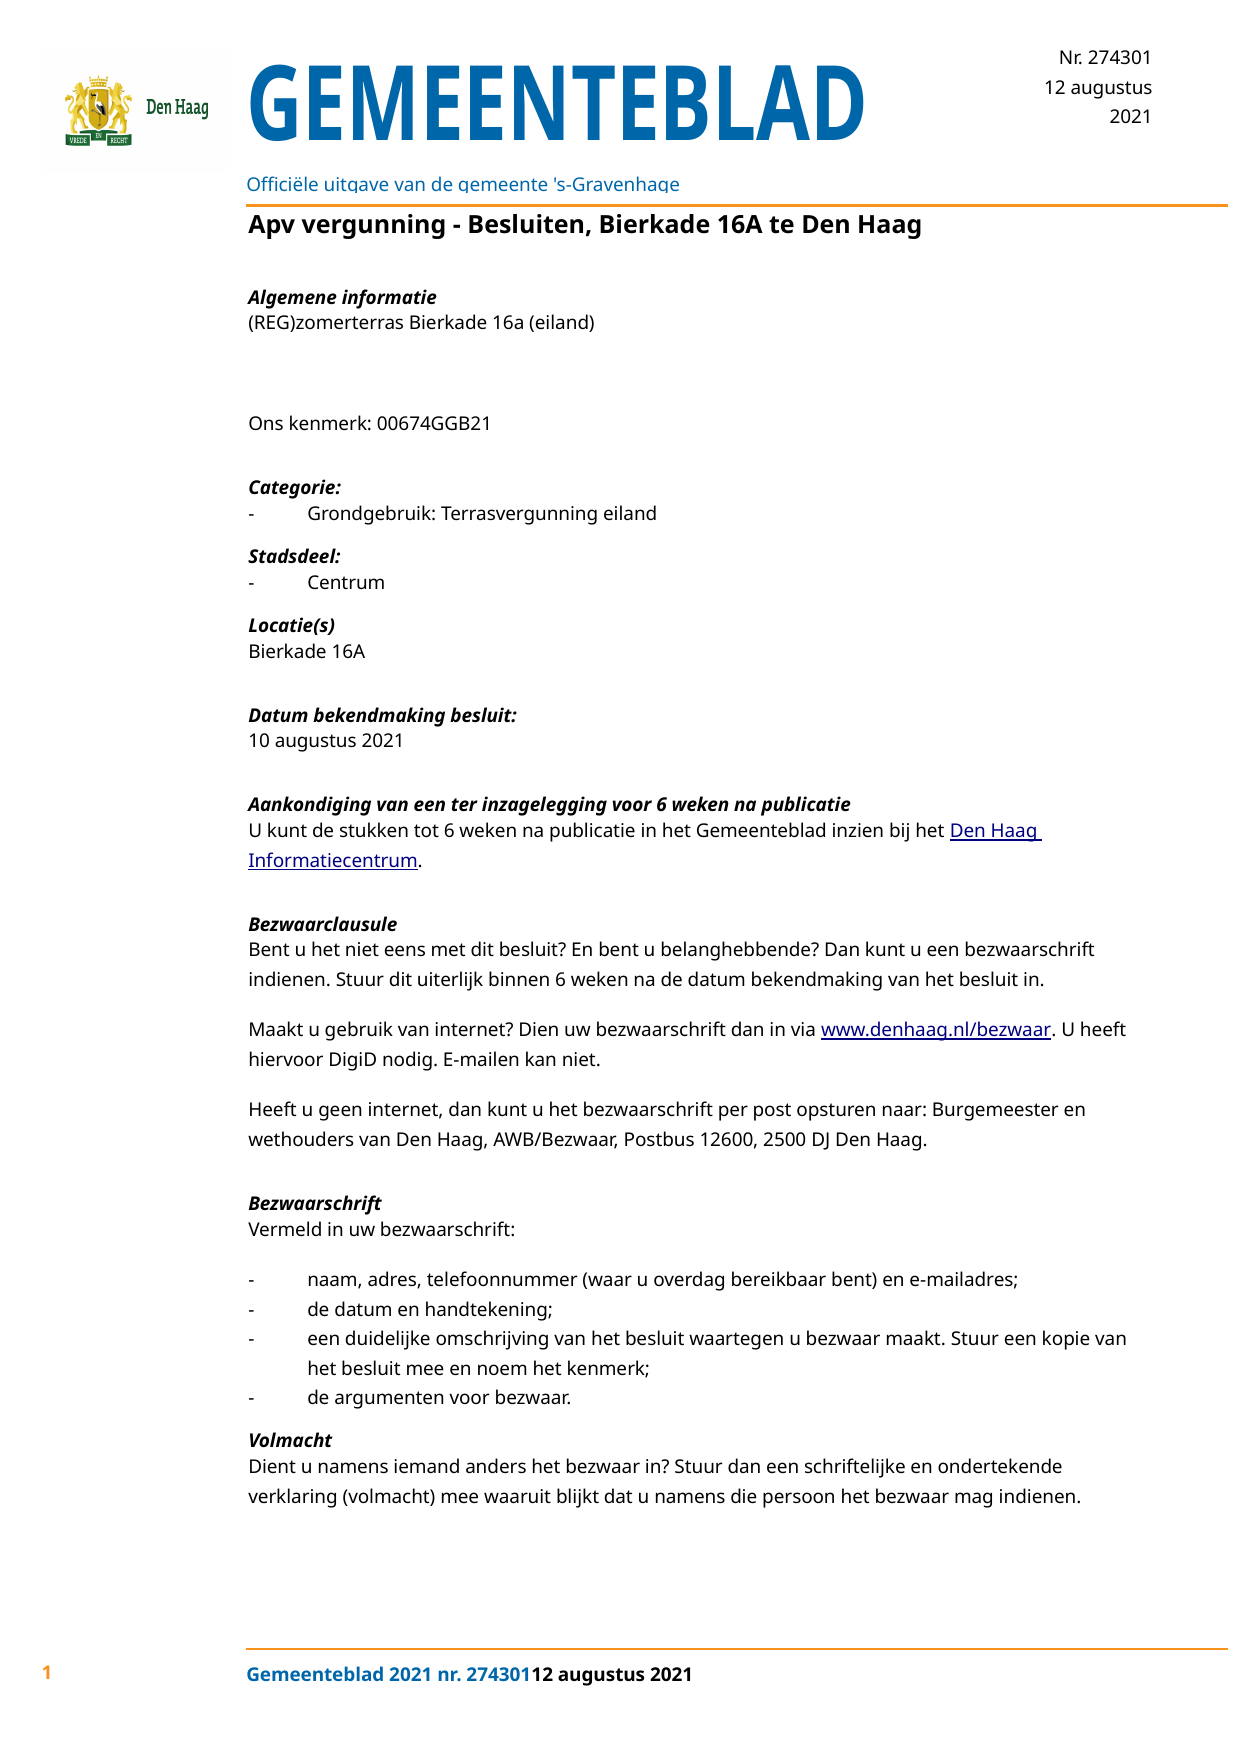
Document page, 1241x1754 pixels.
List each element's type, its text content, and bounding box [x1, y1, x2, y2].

text Datum bekendmaking besluit: [248, 702, 1152, 727]
text Heeft u geen internet, dan kunt u het bezwaarschrift per post opsturen naar: Burgemeester en wethouders van Den Haag, AWB/Bezwaar, Postbus 12600, 2500 DJ Den Haag. [248, 1096, 1152, 1152]
picture [41, 47, 231, 172]
text Categorie: [248, 474, 1152, 500]
list Grondgebruik: Terrasvergunning eiland [248, 500, 1152, 526]
text Apv vergunning - Besluiten, Bierkade 16A te Den Haag [248, 207, 1152, 241]
text Dient u namens iemand anders het bezwaar in? Stuur dan een schriftelijke en ondertekende verklaring (volmacht) mee waaruit blijkt dat u namens die persoon het bezwaar mag indienen. [248, 1453, 1152, 1509]
text Stadsdeel: [248, 543, 1152, 569]
text Bierkade 16A [248, 638, 1152, 663]
text 10 augustus 2021 [248, 727, 1152, 753]
list Centrum [248, 569, 1152, 595]
text Bezwaarschrift [248, 1190, 1152, 1216]
list naam, adres, telefoonnummer (waar u overdag bereikbaar bent) en e-mailadres; [248, 1266, 1152, 1292]
text Aankondiging van een ter inzagelegging voor 6 weken na publicatie [248, 791, 1152, 817]
text Locatie(s) [248, 612, 1152, 638]
list de argumenten voor bezwaar. [248, 1384, 1152, 1410]
text Ons kenmerk: 00674GGB21 [248, 410, 1152, 436]
text Algemene informatie [248, 284, 1152, 309]
text (REG)zomerterras Bierkade 16a (eiland) [248, 309, 1152, 335]
text U kunt de stukken tot 6 weken na publicatie in het Gemeenteblad inzien bij het Den Haag Informatiecentrum. [248, 817, 1152, 872]
text Volmacht [248, 1428, 1152, 1453]
text Maakt u gebruik van internet? Dien uw bezwaarschrift dan in via www.denhaag.nl/bezwaar. U heeft hiervoor DigiD nodig. E-mailen kan niet. [248, 1016, 1152, 1072]
text Bent u het niet eens met dit besluit? En bent u belanghebbende? Dan kunt u een bezwaarschrift indienen. Stuur dit uiterlijk binnen 6 weken na de datum bekendmaking van het besluit in. [248, 936, 1152, 992]
text Vermeld in uw bezwaarschrift: [248, 1216, 1152, 1241]
text Bezwaarclausule [248, 911, 1152, 936]
list een duidelijke omschrijving van het besluit waartegen u bezwaar maakt. Stuur een kopie van het besluit mee en noem het kenmerk; [248, 1325, 1152, 1381]
list de datum en handtekening; [248, 1296, 1152, 1321]
